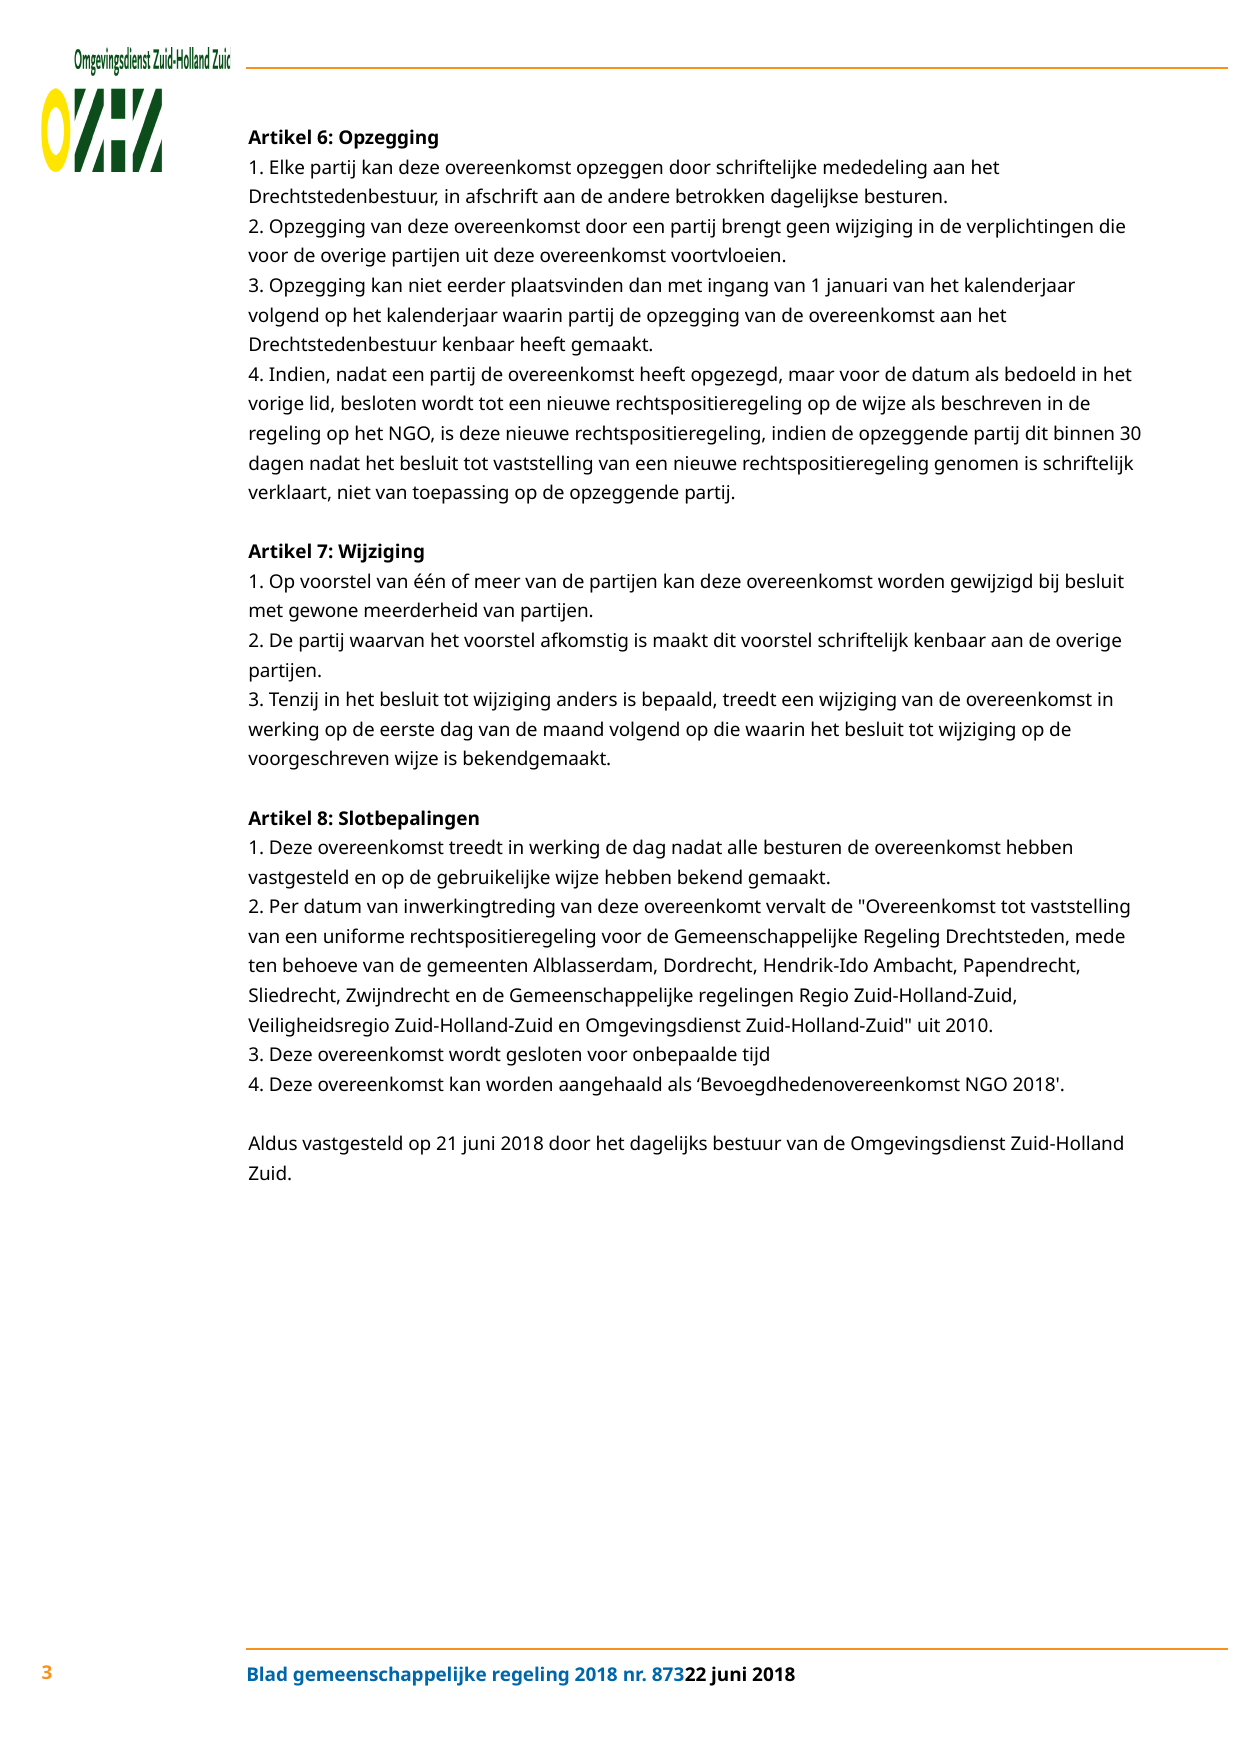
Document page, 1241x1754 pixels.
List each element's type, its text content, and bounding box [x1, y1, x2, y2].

text 1. Deze overeenkomst treedt in werking de dag nadat alle besturen de overeenkomst hebben vastgesteld en op de gebruikelijke wijze hebben bekend gemaakt. [248, 834, 1152, 890]
text 2. De partij waarvan het voorstel afkomstig is maakt dit voorstel schriftelijk kenbaar aan de overige partijen. [248, 627, 1152, 683]
text 4. Deze overeenkomst kan worden aangehaald als ‘Bevoegdhedenovereenkomst NGO 2018'. [248, 1071, 1152, 1097]
text 2. Opzegging van deze overeenkomst door een partij brengt geen wijziging in de verplichtingen die voor de overige partijen uit deze overeenkomst voortvloeien. [248, 213, 1152, 268]
text 4. Indien, nadat een partij de overeenkomst heeft opgezegd, maar voor de datum als bedoeld in het vorige lid, besloten wordt tot een nieuwe rechtspositieregeling op de wijze als beschreven in de regeling op het NGO, is deze nieuwe rechtspositieregeling, indien de opzeggende partij dit binnen 30 dagen nadat het besluit tot vaststelling van een nieuwe rechtspositieregeling genomen is schriftelijk verklaart, niet van toepassing op de opzeggende partij. [248, 361, 1152, 505]
picture [41, 47, 231, 172]
text Artikel 8: Slotbepalingen [248, 805, 1152, 831]
text Artikel 6: Opzegging [248, 124, 1152, 150]
text Aldus vastgesteld op 21 juni 2018 door het dagelijks bestuur van de Omgevingsdienst Zuid-Holland Zuid. [248, 1130, 1152, 1186]
text 1. Op voorstel van één of meer van de partijen kan deze overeenkomst worden gewijzigd bij besluit met gewone meerderheid van partijen. [248, 568, 1152, 623]
text 1. Elke partij kan deze overeenkomst opzeggen door schriftelijke mededeling aan het Drechtstedenbestuur, in afschrift aan de andere betrokken dagelijkse besturen. [248, 154, 1152, 209]
text 2. Per datum van inwerkingtreding van deze overeenkomt vervalt de "Overeenkomst tot vaststelling van een uniforme rechtspositieregeling voor de Gemeenschappelijke Regeling Drechtsteden, mede ten behoeve van de gemeenten Alblasserdam, Dordrecht, Hendrik-Ido Ambacht, Papendrecht, Sliedrecht, Zwijndrecht en de Gemeenschappelijke regelingen Regio Zuid-Holland-Zuid, Veiligheidsregio Zuid-Holland-Zuid en Omgevingsdienst Zuid-Holland-Zuid" uit 2010. [248, 893, 1152, 1038]
text Artikel 7: Wijziging [248, 538, 1152, 564]
text 3. Deze overeenkomst wordt gesloten voor onbepaalde tijd [248, 1041, 1152, 1067]
text 3. Tenzij in het besluit tot wijziging anders is bepaald, treedt een wijziging van de overeenkomst in werking op de eerste dag van de maand volgend op die waarin het besluit tot wijziging op de voorgeschreven wijze is bekendgemaakt. [248, 686, 1152, 771]
text 3. Opzegging kan niet eerder plaatsvinden dan met ingang van 1 januari van het kalenderjaar volgend op het kalenderjaar waarin partij de opzegging van de overeenkomst aan het Drechtstedenbestuur kenbaar heeft gemaakt. [248, 272, 1152, 357]
